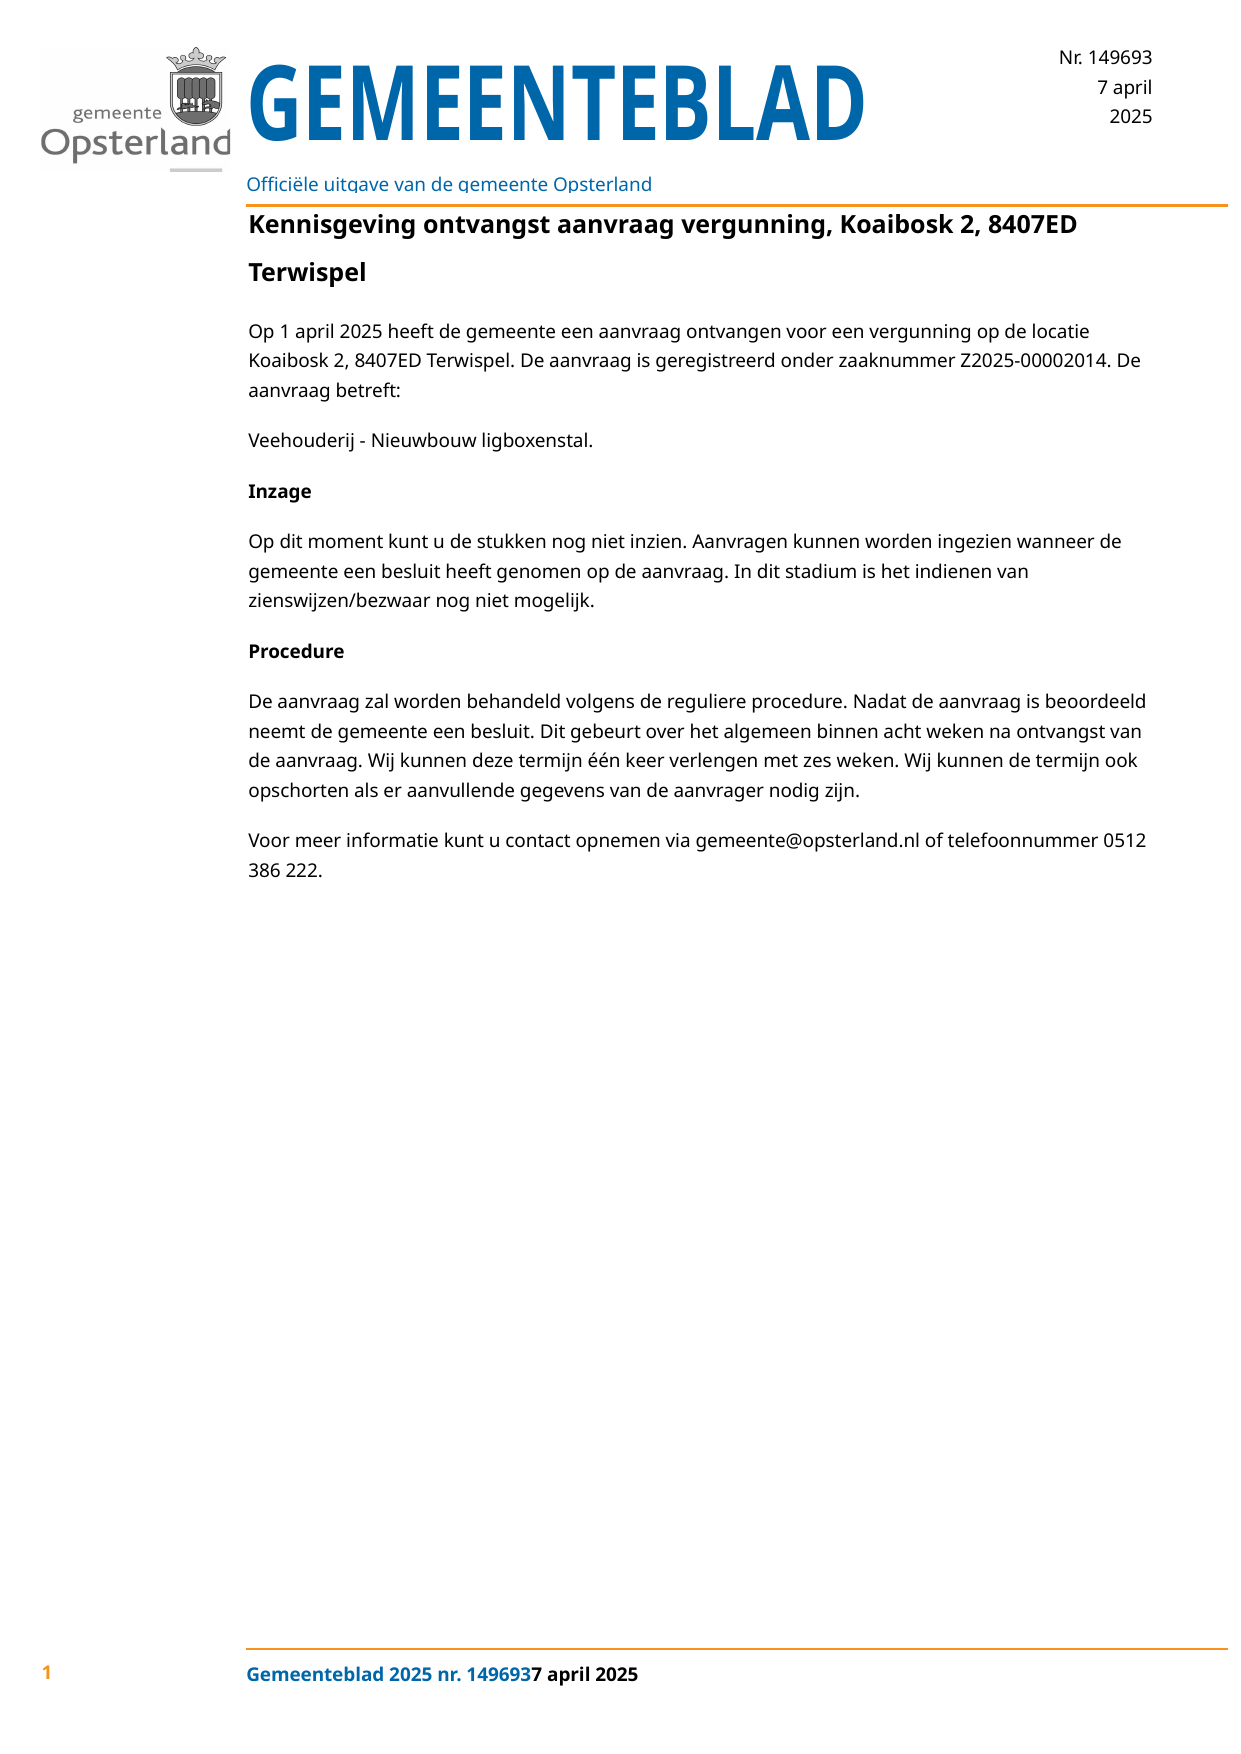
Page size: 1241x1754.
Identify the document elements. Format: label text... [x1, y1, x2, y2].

text Procedure [248, 638, 1152, 664]
text Voor meer informatie kunt u contact opnemen via gemeente@opsterland.nl of telefoonnummer 0512 386 222. [248, 827, 1152, 883]
text Op dit moment kunt u de stukken nog niet inzien. Aanvragen kunnen worden ingezien wanneer de gemeente een besluit heeft genomen op de aanvraag. In dit stadium is het indienen van zienswijzen/bezwaar nog niet mogelijk. [248, 528, 1152, 613]
text Inzage [248, 478, 1152, 504]
text Op 1 april 2025 heeft de gemeente een aanvraag ontvangen voor een vergunning op de locatie Koaibosk 2, 8407ED Terwispel. De aanvraag is geregistreerd onder zaaknummer Z2025-00002014. De aanvraag betreft: [248, 318, 1152, 403]
text Veehouderij - Nieuwbouw ligboxenstal. [248, 427, 1152, 453]
text De aanvraag zal worden behandeld volgens de reguliere procedure. Nadat de aanvraag is beoordeeld neemt de gemeente een besluit. Dit gebeurt over het algemeen binnen acht weken na ontvangst van de aanvraag. Wij kunnen deze termijn één keer verlengen met zes weken. Wij kunnen de termijn ook opschorten als er aanvullende gegevens van de aanvrager nodig zijn. [248, 688, 1152, 803]
picture [41, 47, 231, 172]
text Kennisgeving ontvangst aanvraag vergunning, Koaibosk 2, 8407ED Terwispel [248, 207, 1152, 288]
